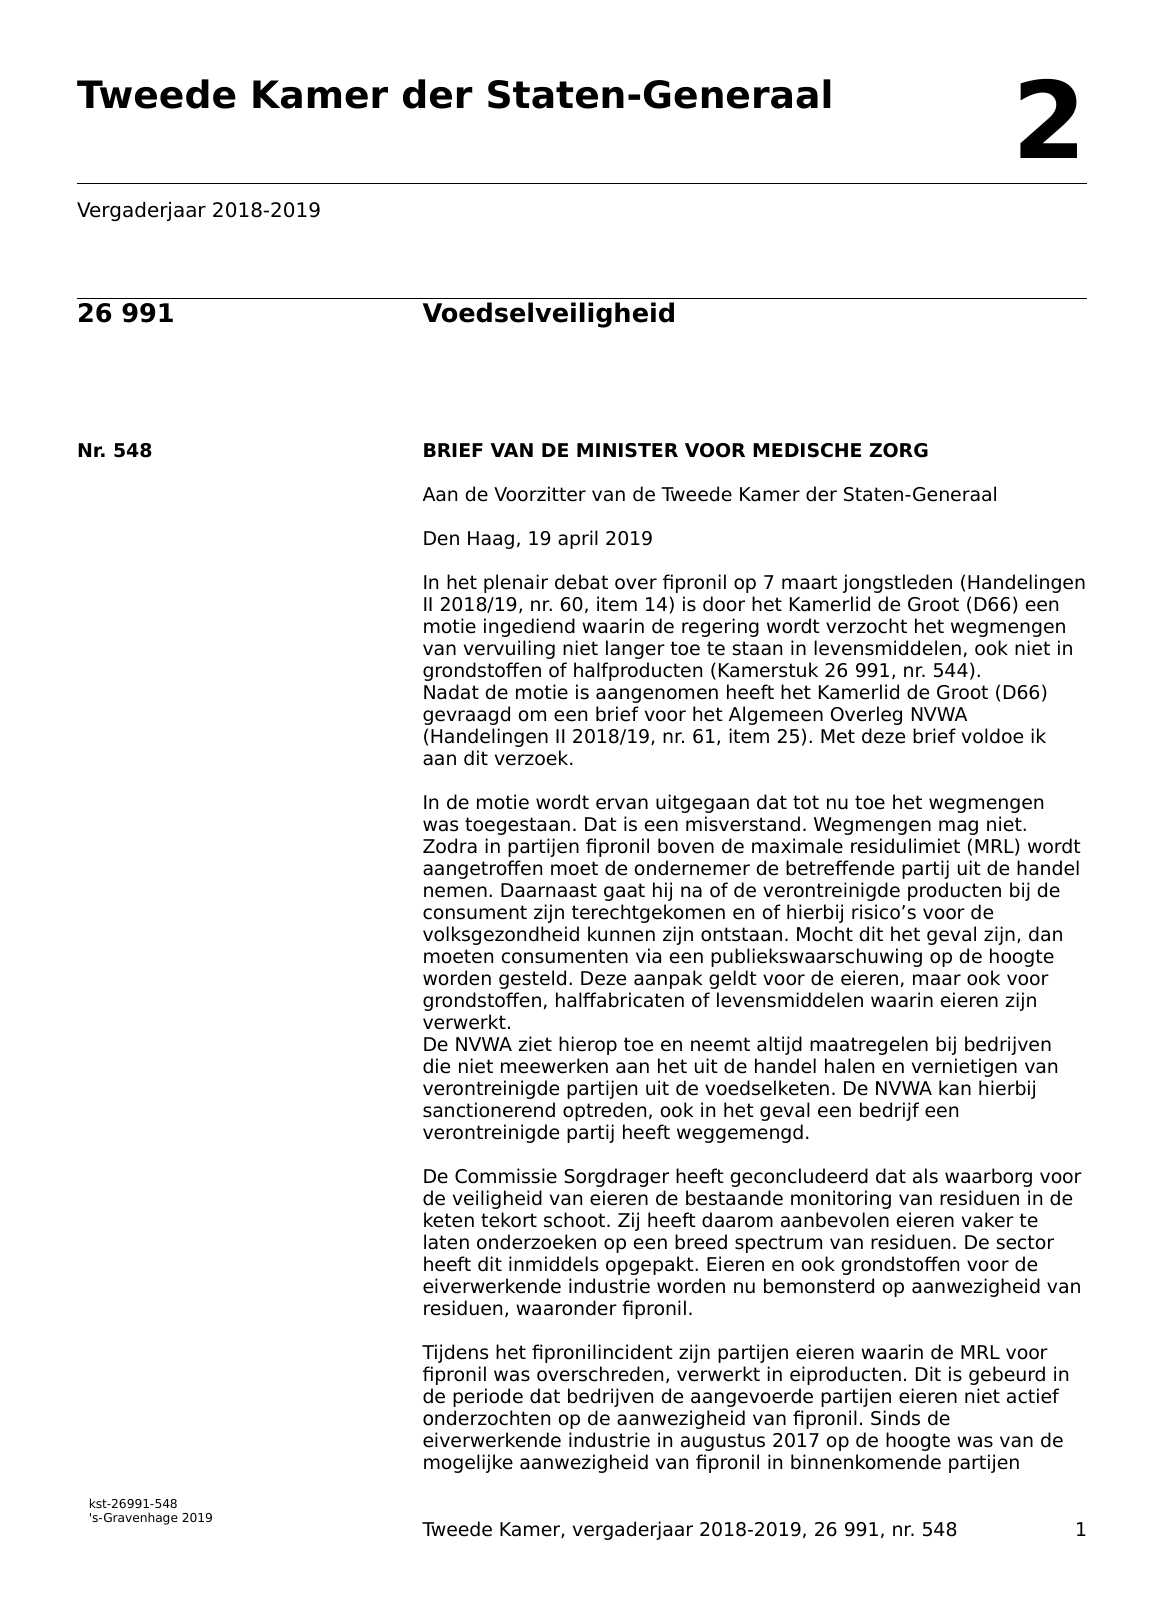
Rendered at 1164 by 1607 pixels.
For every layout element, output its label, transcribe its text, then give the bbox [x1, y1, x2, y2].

table_cell Vergaderjaar 2018-2019 [77, 184, 1087, 298]
text Den Haag, 19 april 2019 [422, 528, 1087, 550]
text In de motie wordt ervan uitgegaan dat tot nu toe het wegmengen was toegestaan. Dat is een misverstand. Wegmengen mag niet. Zodra in partijen fipronil boven de maximale residulimiet (MRL) wordt aangetroffen moet de ondernemer de betreffende partij uit de handel nemen. Daarnaast gaat hij na of de verontreinigde producten bij de consument zijn terechtgekomen en of hierbij risico’s voor de volksgezondheid kunnen zijn ontstaan. Mocht dit het geval zijn, dan moeten consumenten via een publiekswaarschuwing op de hoogte worden gesteld. Deze aanpak geldt voor de eieren, maar ook voor grondstoffen, halffabricaten of levensmiddelen waarin eieren zijn verwerkt. [422, 792, 1087, 1034]
text In het plenair debat over fipronil op 7 maart jongstleden (Handelingen II 2018/19, nr. 60, item 14) is door het Kamerlid de Groot (D66) een motie ingediend waarin de regering wordt verzocht het wegmengen van vervuiling niet langer toe te staan in levensmiddelen, ook niet in grondstoffen of halfproducten (Kamerstuk 26 991, nr. 544). [422, 572, 1087, 682]
subtitle 26 991 Voedselveiligheid [77, 299, 1087, 329]
text Tijdens het fipronilincident zijn partijen eieren waarin de MRL voor fipronil was overschreden, verwerkt in eiproducten. Dit is gebeurd in de periode dat bedrijven de aangevoerde partijen eieren niet actief onderzochten op de aanwezigheid van fipronil. Sinds de eiverwerkende industrie in augustus 2017 op de hoogte was van de mogelijke aanwezigheid van fipronil in binnenkomende partijen [422, 1342, 1087, 1474]
subtitle Nr. 548 BRIEF VAN DE MINISTER VOOR MEDISCHE ZORG [77, 440, 1087, 462]
table_header Tweede Kamer der Staten-Generaal [77, 59, 886, 183]
text 's-Gravenhage 2019 [88, 1511, 323, 1525]
text De NVWA ziet hierop toe en neemt altijd maatregelen bij bedrijven die niet meewerken aan het uit de handel halen en vernietigen van verontreinigde partijen uit de voedselketen. De NVWA kan hierbij sanctionerend optreden, ook in het geval een bedrijf een verontreinigde partij heeft weggemengd. [422, 1034, 1087, 1144]
text Aan de Voorzitter van de Tweede Kamer der Staten-Generaal [422, 484, 1087, 506]
table_header 2 [886, 59, 1087, 183]
text kst-26991-548 [88, 1497, 323, 1511]
text De Commissie Sorgdrager heeft geconcludeerd dat als waarborg voor de veiligheid van eieren de bestaande monitoring van residuen in de keten tekort schoot. Zij heeft daarom aanbevolen eieren vaker te laten onderzoeken op een breed spectrum van residuen. De sector heeft dit inmiddels opgepakt. Eieren en ook grondstoffen voor de eiverwerkende industrie worden nu bemonsterd op aanwezigheid van residuen, waaronder fipronil. [422, 1166, 1087, 1320]
text Nadat de motie is aangenomen heeft het Kamerlid de Groot (D66) gevraagd om een brief voor het Algemeen Overleg NVWA (Handelingen II 2018/19, nr. 61, item 25). Met deze brief voldoe ik aan dit verzoek. [422, 682, 1087, 770]
